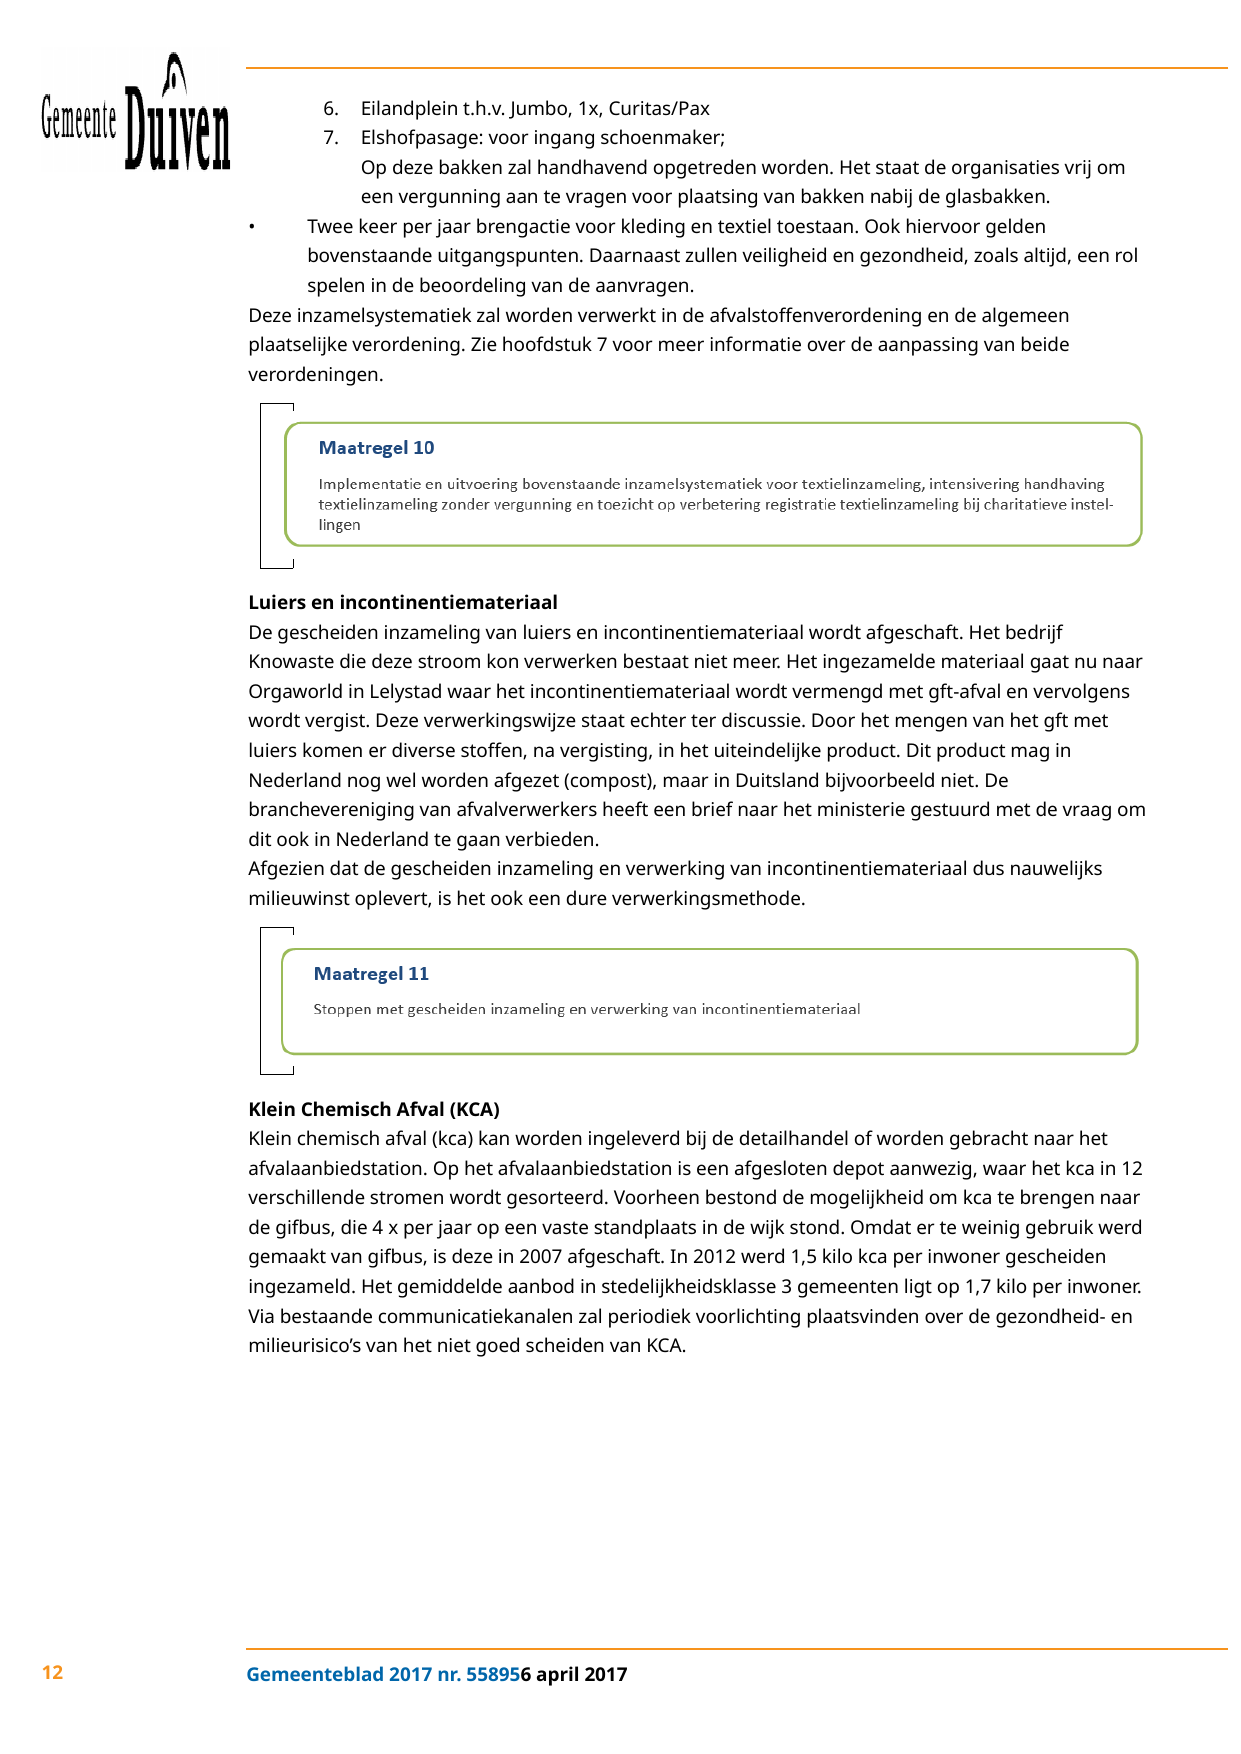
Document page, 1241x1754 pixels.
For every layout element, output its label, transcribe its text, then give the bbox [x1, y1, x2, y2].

text Luiers en incontinentiemateriaal [248, 589, 1152, 615]
picture [268, 411, 1155, 559]
text Deze inzamelsystematiek zal worden verwerkt in de afvalstoffenverordening en de algemeen plaatselijke verordening. Zie hoofdstuk 7 voor meer informatie over de aanpassing van beide verordeningen. [248, 302, 1152, 387]
list Op deze bakken zal handhavend opgetreden worden. Het staat de organisaties vrij om een vergunning aan te vragen voor plaatsing van bakken nabij de glasbakken. [323, 154, 1152, 209]
picture [268, 935, 1155, 1066]
list Twee keer per jaar brengactie voor kleding en textiel toestaan. Ook hiervoor gelden bovenstaande uitgangspunten. Daarnaast zullen veiligheid en gezondheid, zoals altijd, een rol spelen in de beoordeling van de aanvragen. [248, 213, 1152, 298]
picture [41, 47, 231, 172]
text Klein chemisch afval (kca) kan worden ingeleverd bij de detailhandel of worden gebracht naar het afvalaanbiedstation. Op het afvalaanbiedstation is een afgesloten depot aanwezig, waar het kca in 12 verschillende stromen wordt gesorteerd. Voorheen bestond de mogelijkheid om kca te brengen naar de gifbus, die 4 x per jaar op een vaste standplaats in de wijk stond. Omdat er te weinig gebruik werd gemaakt van gifbus, is deze in 2007 afgeschaft. In 2012 werd 1,5 kilo kca per inwoner gescheiden ingezameld. Het gemiddelde aanbod in stedelijkheidsklasse 3 gemeenten ligt op 1,7 kilo per inwoner. Via bestaande communicatiekanalen zal periodiek voorlichting plaatsvinden over de gezondheid- en milieurisico’s van het niet goed scheiden van KCA. [248, 1125, 1152, 1358]
list Eilandplein t.h.v. Jumbo, 1x, Curitas/Pax [323, 95, 1152, 121]
text Afgezien dat de gescheiden inzameling en verwerking van incontinentiemateriaal dus nauwelijks milieuwinst oplevert, is het ook een dure verwerkingsmethode. [248, 856, 1152, 911]
text Klein Chemisch Afval (KCA) [248, 1096, 1152, 1122]
text De gescheiden inzameling van luiers en incontinentiemateriaal wordt afgeschaft. Het bedrijf Knowaste die deze stroom kon verwerken bestaat niet meer. Het ingezamelde materiaal gaat nu naar Orgaworld in Lelystad waar het incontinentiemateriaal wordt vermengd met gft-afval en vervolgens wordt vergist. Deze verwerkingswijze staat echter ter discussie. Door het mengen van het gft met luiers komen er diverse stoffen, na vergisting, in het uiteindelijke product. Dit product mag in Nederland nog wel worden afgezet (compost), maar in Duitsland bijvoorbeeld niet. De branchevereniging van afvalverwerkers heeft een brief naar het ministerie gestuurd met de vraag om dit ook in Nederland te gaan verbieden. [248, 619, 1152, 852]
list Elshofpasage: voor ingang schoenmaker; [323, 124, 1152, 150]
